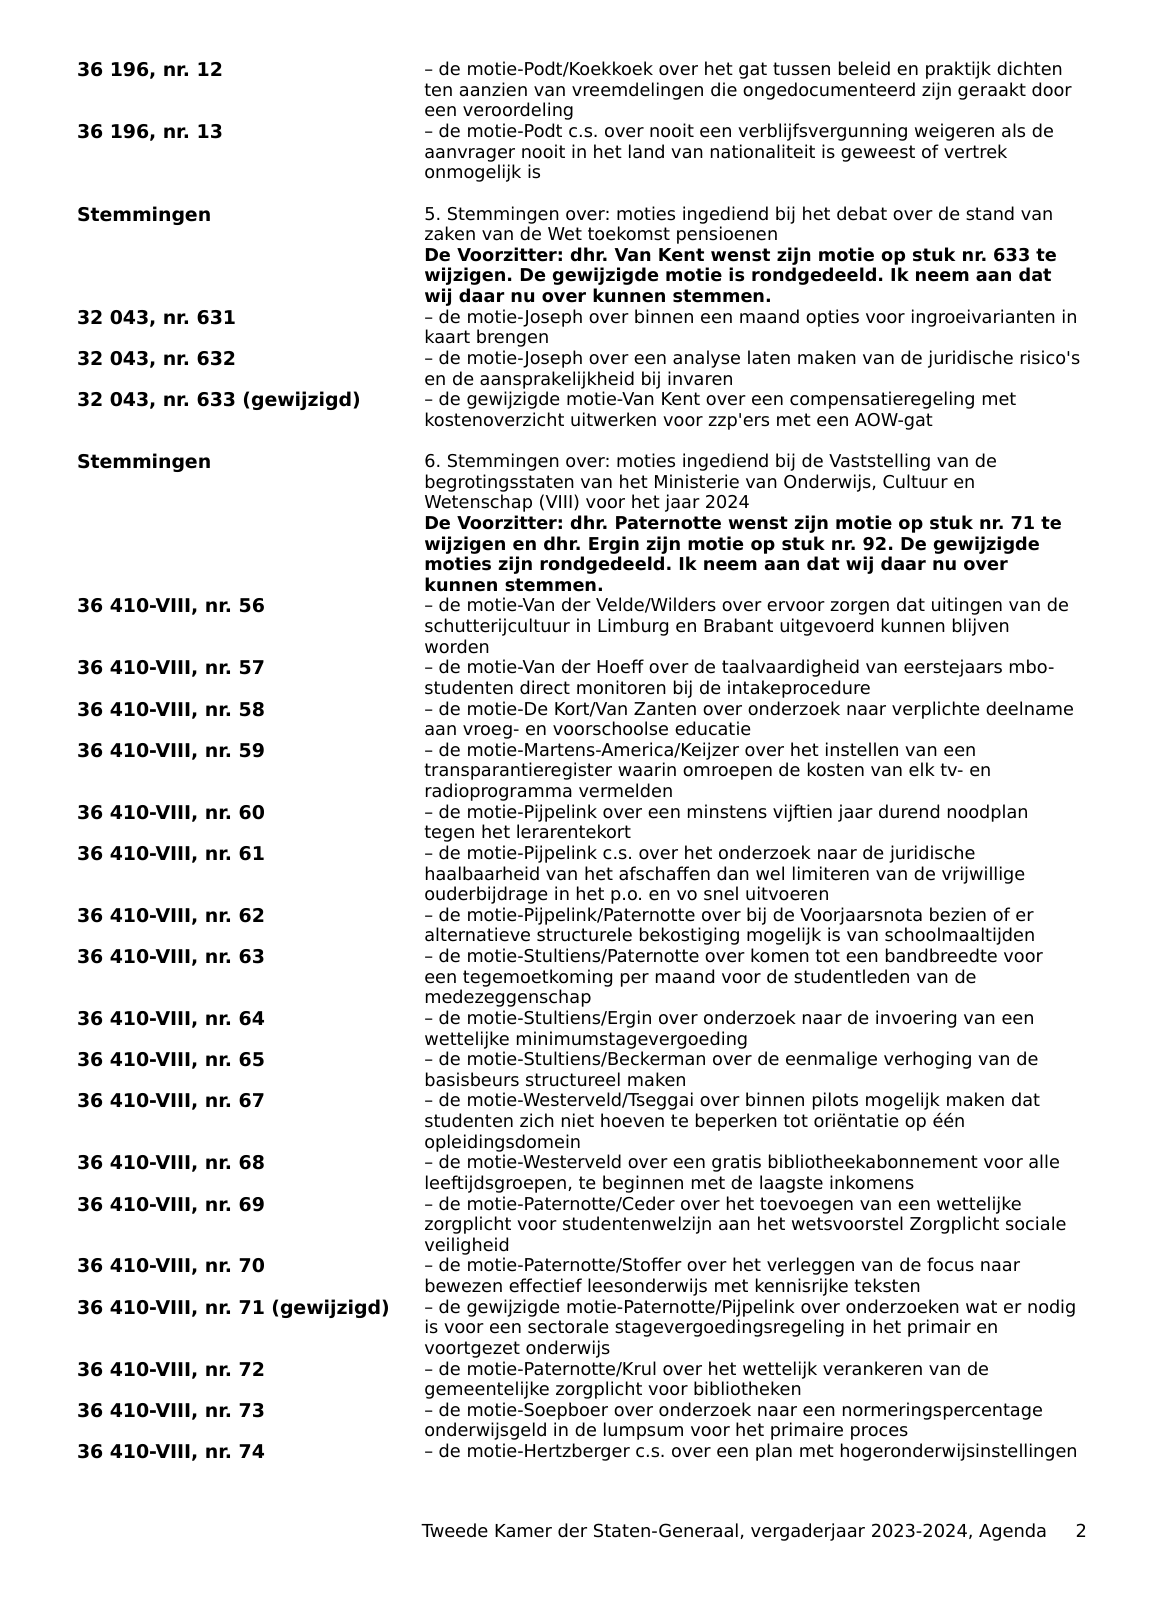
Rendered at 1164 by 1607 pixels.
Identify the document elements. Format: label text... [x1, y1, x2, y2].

table_cell – de motie-Pijpelink over een minstens vijftien jaar durend noodplan tegen het lerarentekort [418, 802, 1087, 843]
table_cell [401, 348, 418, 389]
table_cell [77, 513, 401, 595]
table_cell [401, 657, 418, 698]
table_cell – de motie-Joseph over binnen een maand opties voor ingroeivarianten in kaart brengen [418, 307, 1087, 348]
table_cell 6. Stemmingen over: moties ingediend bij de Vaststelling van de begrotingsstaten van het Ministerie van Onderwijs, Cultuur en Wetenschap (VIII) voor het jaar 2024 [418, 451, 1087, 513]
table_cell – de motie-Stultiens/Paternotte over komen tot een bandbreedte voor een tegemoetkoming per maand voor de studentleden van de medezeggenschap [418, 946, 1087, 1008]
table_cell – de motie-Westerveld over een gratis bibliotheekabonnement voor alle leeftijdsgroepen, te beginnen met de laagste inkomens [418, 1152, 1087, 1193]
table_cell [401, 1297, 418, 1358]
table_cell [401, 1194, 418, 1255]
table_cell 32 043, nr. 632 [77, 348, 401, 389]
table_cell De Voorzitter: dhr. Paternotte wenst zijn motie op stuk nr. 71 te wijzigen en dhr. Ergin zijn motie op stuk nr. 92. De gewijzigde moties zijn rondgedeeld. Ik neem aan dat wij daar nu over kunnen stemmen. [418, 513, 1087, 595]
table_cell [401, 1049, 418, 1090]
table_cell [401, 204, 418, 245]
table_cell [401, 430, 418, 451]
table_cell 36 410-VIII, nr. 59 [77, 740, 401, 802]
table_cell 36 196, nr. 13 [77, 121, 401, 183]
table_cell [401, 905, 418, 946]
table_cell 5. Stemmingen over: moties ingediend bij het debat over de stand van zaken van de Wet toekomst pensioenen [418, 204, 1087, 245]
table_cell 36 410-VIII, nr. 70 [77, 1255, 401, 1297]
table_cell [401, 451, 418, 513]
table_cell [401, 121, 418, 183]
table_cell 36 410-VIII, nr. 63 [77, 946, 401, 1008]
table_cell – de motie-Pijpelink c.s. over het onderzoek naar de juridische haalbaarheid van het afschaffen dan wel limiteren van de vrijwillige ouderbijdrage in het p.o. en vo snel uitvoeren [418, 843, 1087, 905]
table_cell 36 196, nr. 12 [77, 59, 401, 121]
table_cell [401, 1008, 418, 1049]
table_cell 36 410-VIII, nr. 68 [77, 1152, 401, 1193]
table_cell – de motie-De Kort/Van Zanten over onderzoek naar verplichte deelname aan vroeg- en voorschoolse educatie [418, 699, 1087, 740]
table_cell [401, 59, 418, 121]
table_cell De Voorzitter: dhr. Van Kent wenst zijn motie op stuk nr. 633 te wijzigen. De gewijzigde motie is rondgedeeld. Ik neem aan dat wij daar nu over kunnen stemmen. [418, 245, 1087, 307]
table_cell 36 410-VIII, nr. 64 [77, 1008, 401, 1049]
table_cell – de motie-Podt c.s. over nooit een verblijfsvergunning weigeren als de aanvrager nooit in het land van nationaliteit is geweest of vertrek onmogelijk is [418, 121, 1087, 183]
table_cell [77, 183, 401, 203]
table_cell 32 043, nr. 631 [77, 307, 401, 348]
table_cell – de motie-Stultiens/Beckerman over de eenmalige verhoging van de basisbeurs structureel maken [418, 1049, 1087, 1090]
table_cell – de motie-Martens-America/Keijzer over het instellen van een transparantieregister waarin omroepen de kosten van elk tv- en radioprogramma vermelden [418, 740, 1087, 802]
table_cell 36 410-VIII, nr. 69 [77, 1194, 401, 1255]
table_cell 36 410-VIII, nr. 57 [77, 657, 401, 698]
table_cell [401, 946, 418, 1008]
table_cell [77, 430, 401, 451]
table_cell – de motie-Stultiens/Ergin over onderzoek naar de invoering van een wettelijke minimumstagevergoeding [418, 1008, 1087, 1049]
table_cell [418, 430, 1087, 451]
table_cell – de motie-Podt/Koekkoek over het gat tussen beleid en praktijk dichten ten aanzien van vreemdelingen die ongedocumenteerd zijn geraakt door een veroordeling [418, 59, 1087, 121]
table_cell [401, 245, 418, 307]
table_cell 36 410-VIII, nr. 65 [77, 1049, 401, 1090]
table_cell [401, 1090, 418, 1152]
table_cell – de motie-Van der Hoeff over de taalvaardigheid van eerstejaars mbo-studenten direct monitoren bij de intakeprocedure [418, 657, 1087, 698]
table_cell – de motie-Joseph over een analyse laten maken van de juridische risico's en de aansprakelijkheid bij invaren [418, 348, 1087, 389]
table_cell [401, 1400, 418, 1441]
table_cell 36 410-VIII, nr. 58 [77, 699, 401, 740]
table_cell [401, 513, 418, 595]
table_cell – de motie-Pijpelink/Paternotte over bij de Voorjaarsnota bezien of er alternatieve structurele bekostiging mogelijk is van schoolmaaltijden [418, 905, 1087, 946]
table_cell – de motie-Paternotte/Stoffer over het verleggen van de focus naar bewezen effectief leesonderwijs met kennisrijke teksten [418, 1255, 1087, 1297]
table_cell – de gewijzigde motie-Paternotte/Pijpelink over onderzoeken wat er nodig is voor een sectorale stagevergoedingsregeling in het primair en voortgezet onderwijs [418, 1297, 1087, 1358]
table_cell 36 410-VIII, nr. 56 [77, 595, 401, 657]
table_cell [77, 245, 401, 307]
table_cell [401, 802, 418, 843]
table_cell 36 410-VIII, nr. 61 [77, 843, 401, 905]
table_cell [401, 1152, 418, 1193]
table_cell [401, 1255, 418, 1297]
table_cell 32 043, nr. 633 (gewijzigd) [77, 389, 401, 430]
table_cell [401, 183, 418, 203]
table_cell – de motie-Soepboer over onderzoek naar een normeringspercentage onderwijsgeld in de lumpsum voor het primaire proces [418, 1400, 1087, 1441]
table_cell [401, 699, 418, 740]
table_cell 36 410-VIII, nr. 62 [77, 905, 401, 946]
table_cell 36 410-VIII, nr. 74 [77, 1441, 401, 1463]
table_cell [401, 389, 418, 430]
table_cell [401, 307, 418, 348]
table_cell – de motie-Paternotte/Ceder over het toevoegen van een wettelijke zorgplicht voor studentenwelzijn aan het wetsvoorstel Zorgplicht sociale veiligheid [418, 1194, 1087, 1255]
table_cell Stemmingen [77, 451, 401, 513]
table_cell – de gewijzigde motie-Van Kent over een compensatieregeling met kostenoverzicht uitwerken voor zzp'ers met een AOW-gat [418, 389, 1087, 430]
table_cell – de motie-Paternotte/Krul over het wettelijk verankeren van de gemeentelijke zorgplicht voor bibliotheken [418, 1359, 1087, 1400]
table_cell 36 410-VIII, nr. 73 [77, 1400, 401, 1441]
table_cell – de motie-Hertzberger c.s. over een plan met hogeronderwijsinstellingen [418, 1441, 1087, 1463]
table_cell [401, 740, 418, 802]
table_cell 36 410-VIII, nr. 71 (gewijzigd) [77, 1297, 401, 1358]
table_cell [401, 843, 418, 905]
table_cell Stemmingen [77, 204, 401, 245]
table_cell [418, 183, 1087, 203]
table_cell [401, 595, 418, 657]
table_cell 36 410-VIII, nr. 67 [77, 1090, 401, 1152]
table_cell 36 410-VIII, nr. 60 [77, 802, 401, 843]
table_cell – de motie-Westerveld/Tseggai over binnen pilots mogelijk maken dat studenten zich niet hoeven te beperken tot oriëntatie op één opleidingsdomein [418, 1090, 1087, 1152]
table_cell – de motie-Van der Velde/Wilders over ervoor zorgen dat uitingen van de schutterijcultuur in Limburg en Brabant uitgevoerd kunnen blijven worden [418, 595, 1087, 657]
table_cell 36 410-VIII, nr. 72 [77, 1359, 401, 1400]
table_cell [401, 1441, 418, 1463]
table_cell [401, 1359, 418, 1400]
